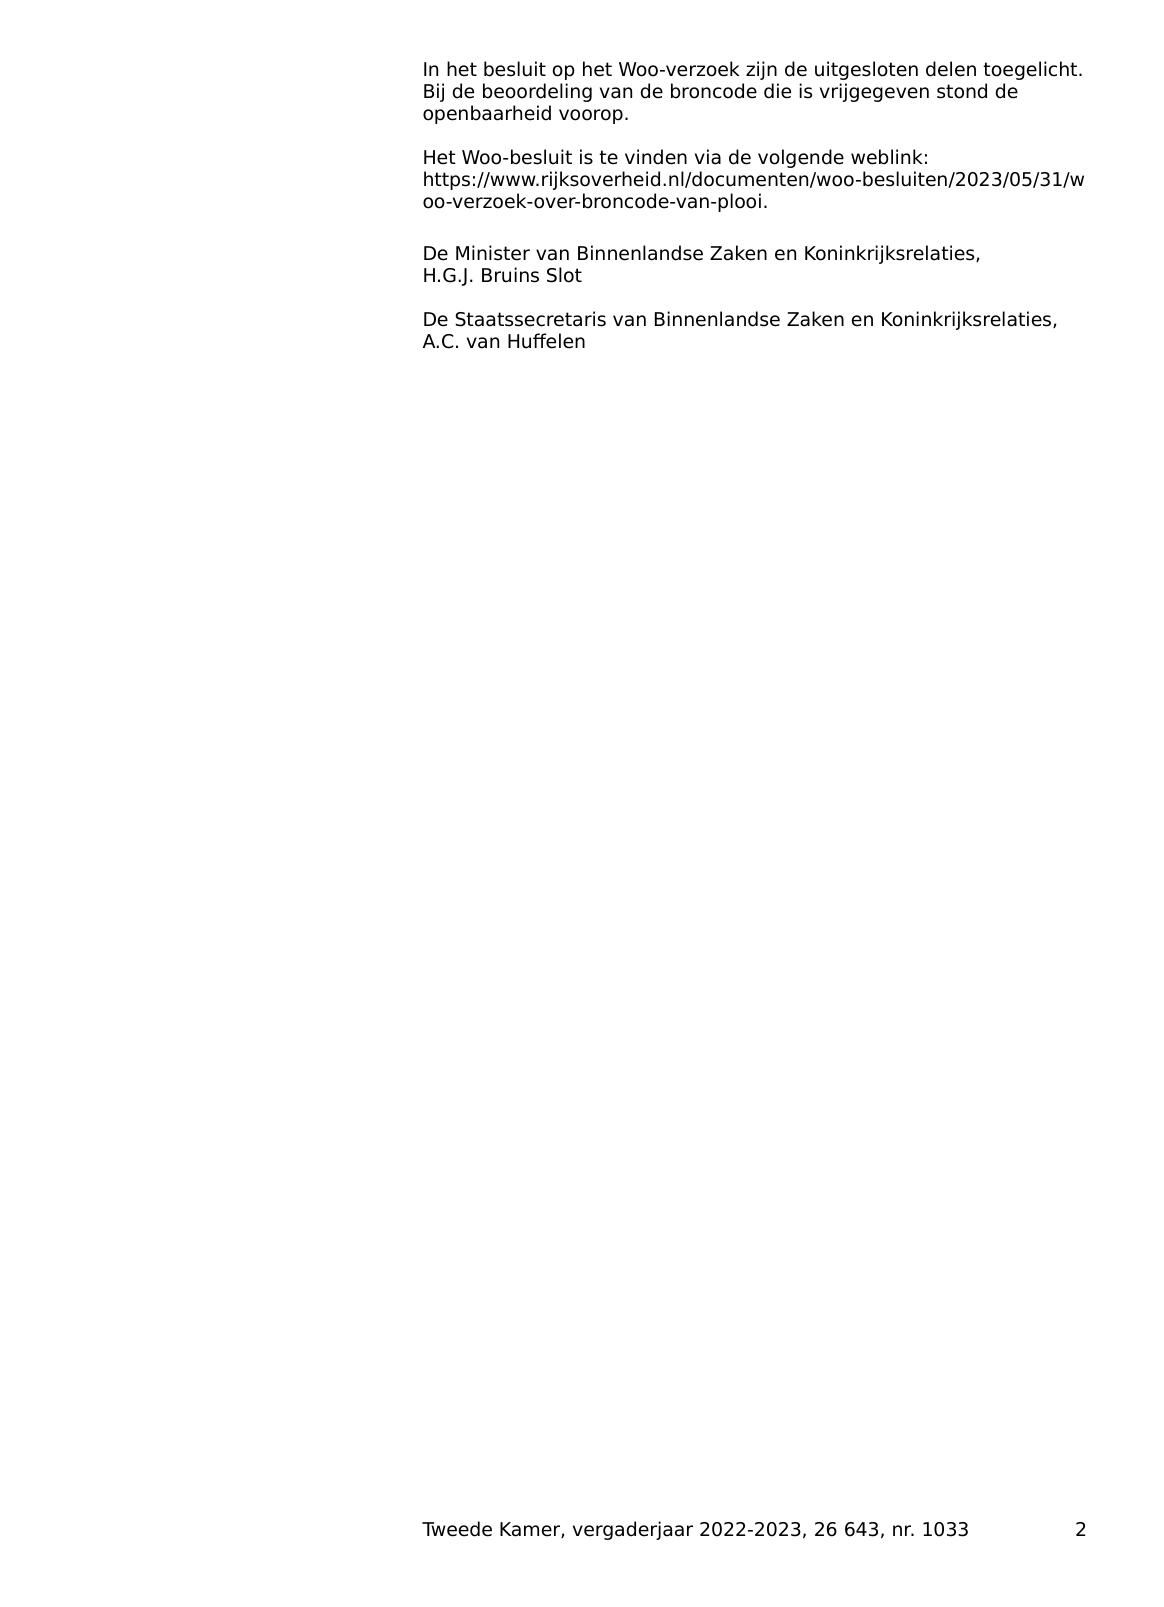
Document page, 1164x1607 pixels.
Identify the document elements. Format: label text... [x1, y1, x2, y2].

text De Staatssecretaris van Binnenlandse Zaken en Koninkrijksrelaties, A.C. van Huffelen [422, 309, 1087, 353]
text In het besluit op het Woo-verzoek zijn de uitgesloten delen toegelicht. Bij de beoordeling van de broncode die is vrijgegeven stond de openbaarheid voorop. [422, 59, 1087, 125]
text Het Woo-besluit is te vinden via de volgende weblink: https://www.rijksoverheid.nl/documenten/woo-besluiten/2023/05/31/woo-verzoek-over-broncode-van-plooi. [422, 147, 1087, 213]
text De Minister van Binnenlandse Zaken en Koninkrijksrelaties, H.G.J. Bruins Slot [422, 243, 1087, 287]
